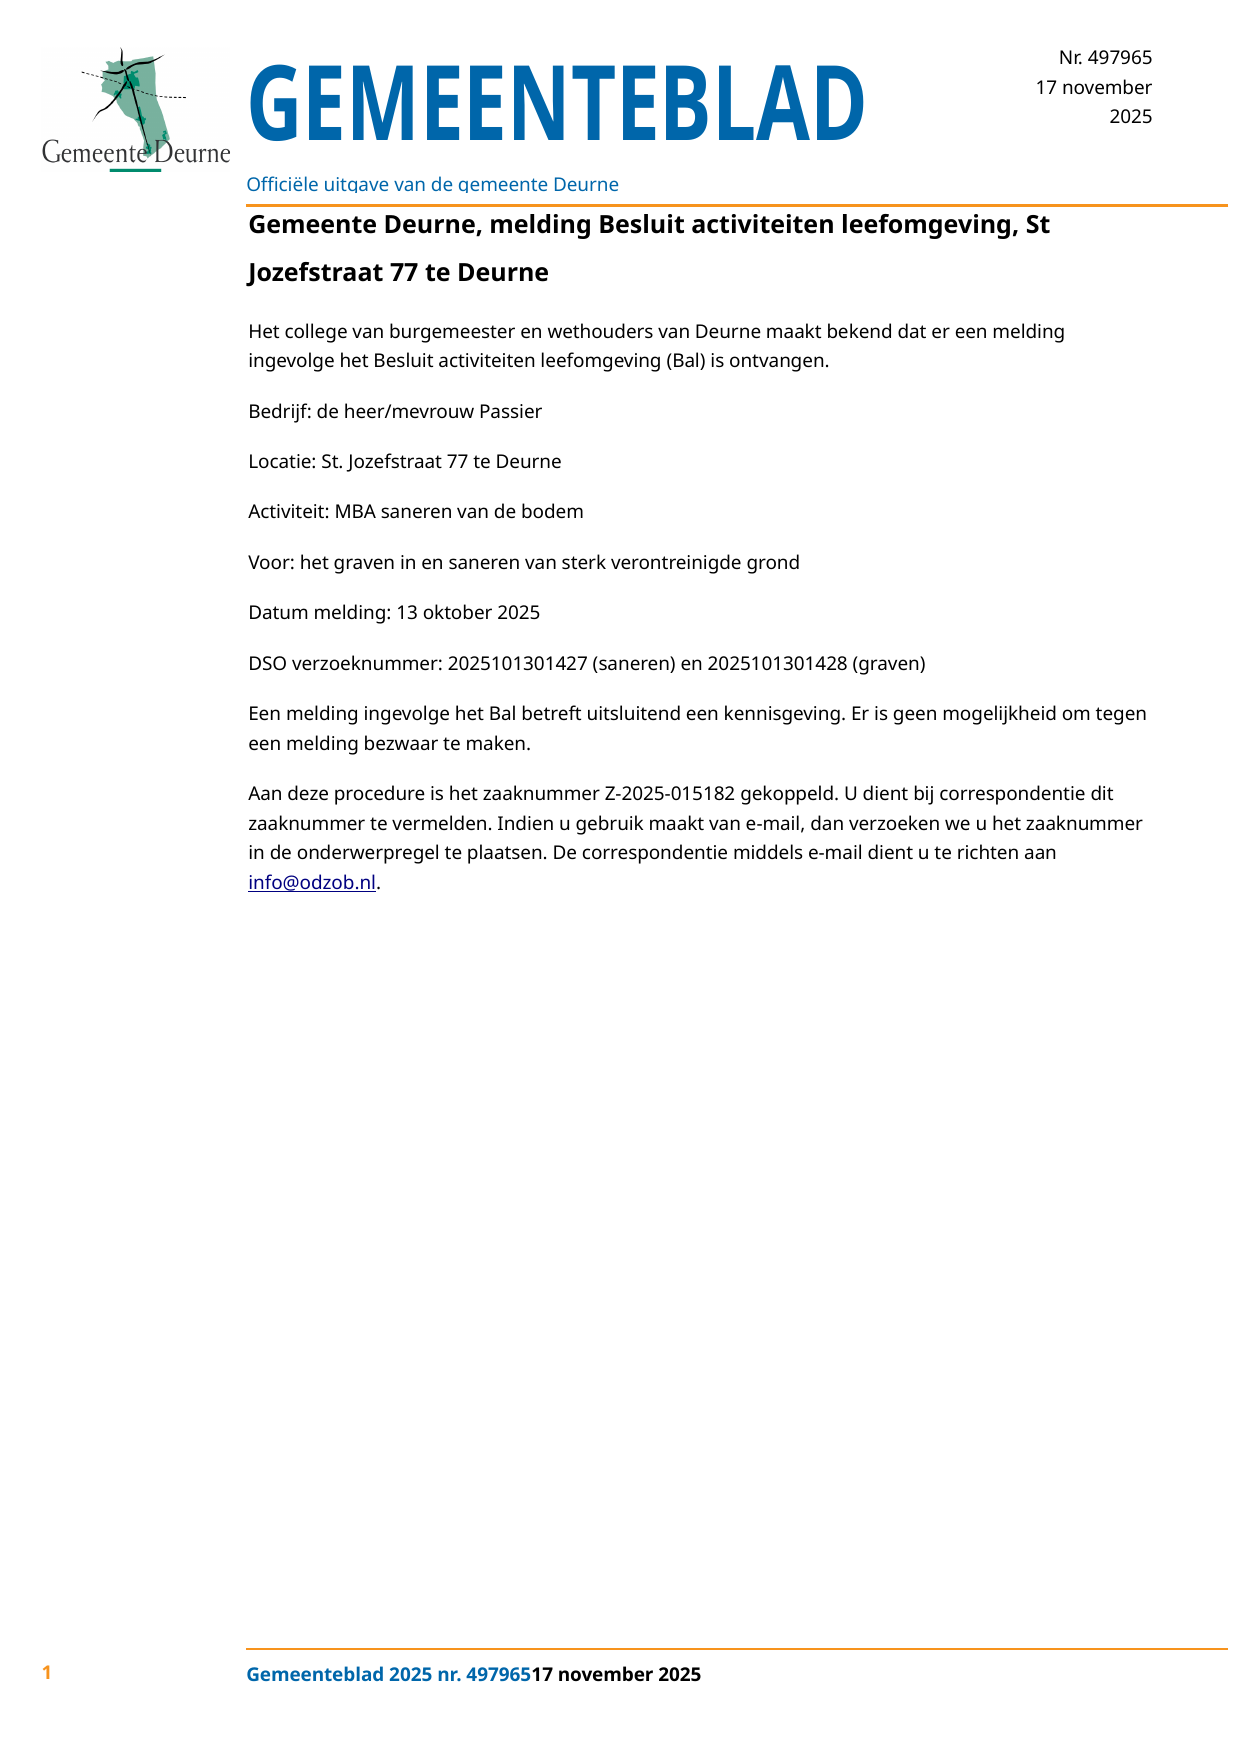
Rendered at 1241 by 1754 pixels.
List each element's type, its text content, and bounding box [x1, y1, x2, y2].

text Aan deze procedure is het zaaknummer Z-2025-015182 gekoppeld. U dient bij correspondentie dit zaaknummer te vermelden. Indien u gebruik maakt van e-mail, dan verzoeken we u het zaaknummer in de onderwerpregel te plaatsen. De correspondentie middels e-mail dient u te richten aan info@odzob.nl. [248, 780, 1152, 895]
text Het college van burgemeester en wethouders van Deurne maakt bekend dat er een melding ingevolge het Besluit activiteiten leefomgeving (Bal) is ontvangen. [248, 318, 1152, 373]
text Locatie: St. Jozefstraat 77 te Deurne [248, 448, 1152, 474]
text DSO verzoeknummer: 2025101301427 (saneren) en 2025101301428 (graven) [248, 650, 1152, 676]
text Activiteit: MBA saneren van de bodem [248, 499, 1152, 524]
text Een melding ingevolge het Bal betreft uitsluitend een kennisgeving. Er is geen mogelijkheid om tegen een melding bezwaar te maken. [248, 700, 1152, 756]
text Bedrijf: de heer/mevrouw Passier [248, 398, 1152, 424]
text Voor: het graven in en saneren van sterk verontreinigde grond [248, 549, 1152, 575]
text Gemeente Deurne, melding Besluit activiteiten leefomgeving, St Jozefstraat 77 te Deurne [248, 207, 1152, 288]
picture [41, 47, 231, 172]
text Datum melding: 13 oktober 2025 [248, 599, 1152, 625]
